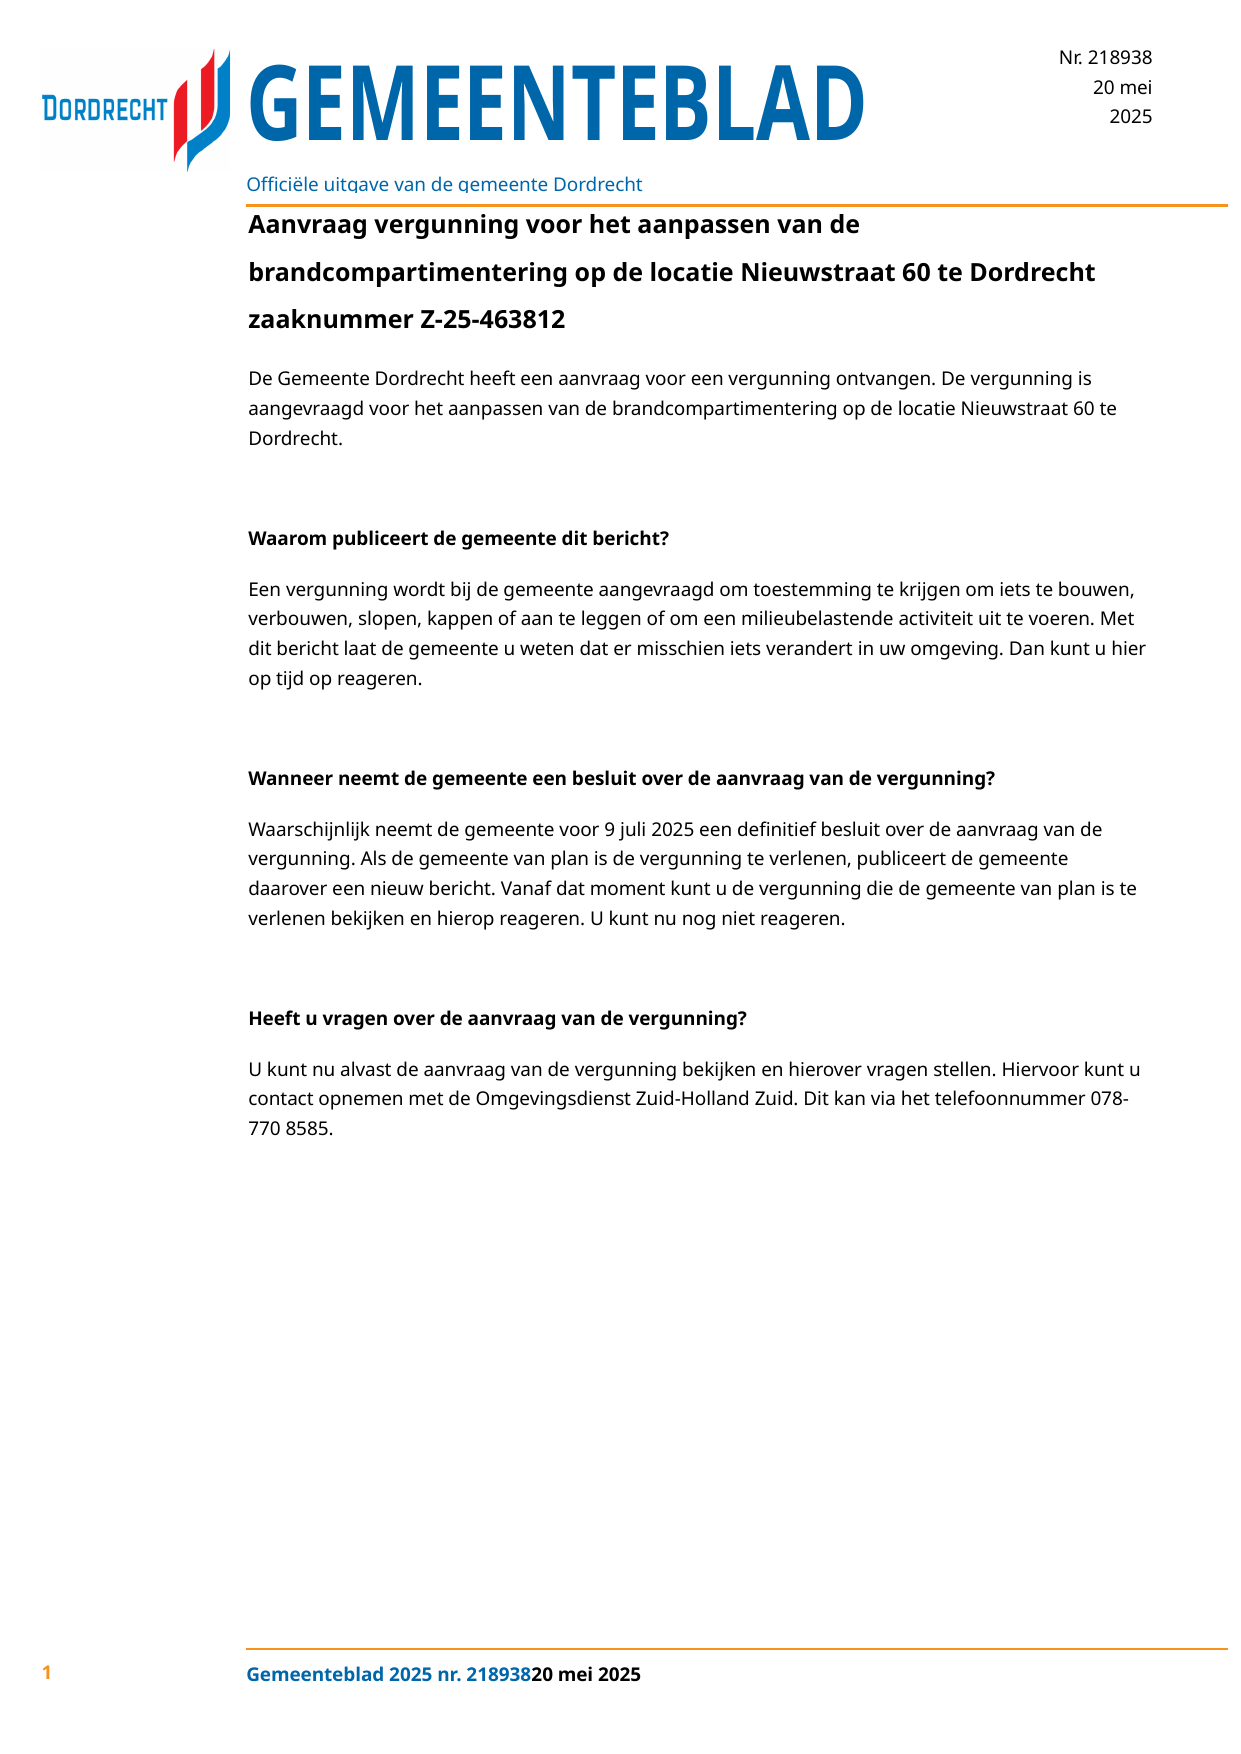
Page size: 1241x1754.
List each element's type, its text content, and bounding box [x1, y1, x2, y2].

text Aanvraag vergunning voor het aanpassen van de brandcompartimentering op de locatie Nieuwstraat 60 te Dordrecht zaaknummer Z-25-463812 [248, 207, 1152, 336]
text U kunt nu alvast de aanvraag van de vergunning bekijken en hierover vragen stellen. Hiervoor kunt u contact opnemen met de Omgevingsdienst Zuid-Holland Zuid. Dit kan via het telefoonnummer 078-770 8585. [248, 1056, 1152, 1141]
text Heeft u vragen over de aanvraag van de vergunning? [248, 1006, 1152, 1031]
text Waarschijnlijk neemt de gemeente voor 9 juli 2025 een definitief besluit over de aanvraag van de vergunning. Als de gemeente van plan is de vergunning te verlenen, publiceert de gemeente daarover een nieuw bericht. Vanaf dat moment kunt u de vergunning die de gemeente van plan is te verlenen bekijken en hierop reageren. U kunt nu nog niet reageren. [248, 816, 1152, 930]
text Een vergunning wordt bij de gemeente aangevraagd om toestemming te krijgen om iets te bouwen, verbouwen, slopen, kappen of aan te leggen of om een milieubelastende activiteit uit te voeren. Met dit bericht laat de gemeente u weten dat er misschien iets verandert in uw omgeving. Dan kunt u hier op tijd op reageren. [248, 576, 1152, 690]
text Wanneer neemt de gemeente een besluit over de aanvraag van de vergunning? [248, 766, 1152, 791]
text De Gemeente Dordrecht heeft een aanvraag voor een vergunning ontvangen. De vergunning is aangevraagd voor het aanpassen van de brandcompartimentering op de locatie Nieuwstraat 60 te Dordrecht. [248, 366, 1152, 450]
text Waarom publiceert de gemeente dit bericht? [248, 526, 1152, 551]
picture [41, 47, 231, 172]
